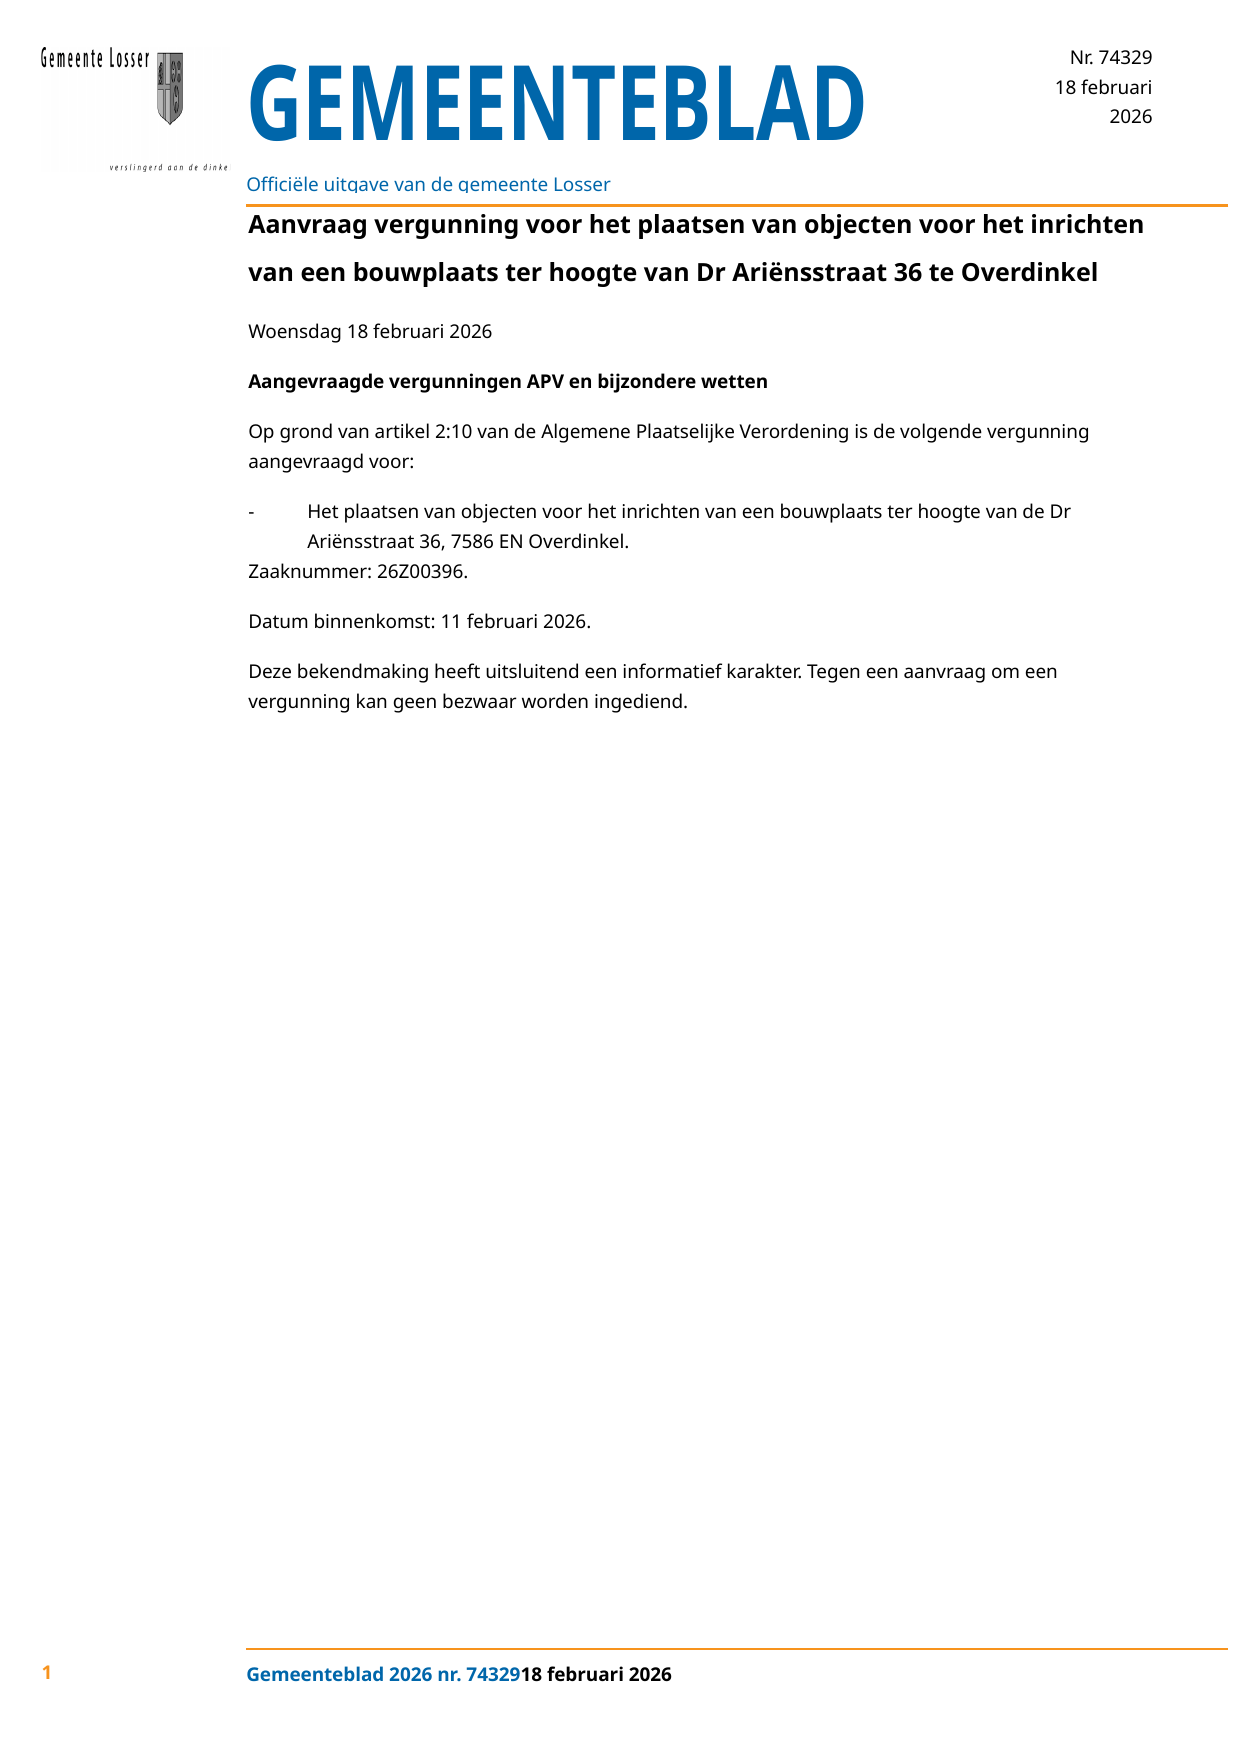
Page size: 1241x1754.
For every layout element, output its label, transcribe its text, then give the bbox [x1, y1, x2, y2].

list Het plaatsen van objecten voor het inrichten van een bouwplaats ter hoogte van de Dr Ariënsstraat 36, 7586 EN Overdinkel. [248, 499, 1152, 554]
text Deze bekendmaking heeft uitsluitend een informatief karakter. Tegen een aanvraag om een vergunning kan geen bezwaar worden ingediend. [248, 659, 1152, 714]
text Datum binnenkomst: 11 februari 2026. [248, 608, 1152, 634]
text Woensdag 18 februari 2026 [248, 318, 1152, 344]
text Aangevraagde vergunningen APV en bijzondere wetten [248, 368, 1152, 394]
picture [41, 47, 231, 172]
text Op grond van artikel 2:10 van de Algemene Plaatselijke Verordening is de volgende vergunning aangevraagd voor: [248, 419, 1152, 474]
text Aanvraag vergunning voor het plaatsen van objecten voor het inrichten van een bouwplaats ter hoogte van Dr Ariënsstraat 36 te Overdinkel [248, 207, 1152, 288]
text Zaaknummer: 26Z00396. [248, 558, 1152, 584]
